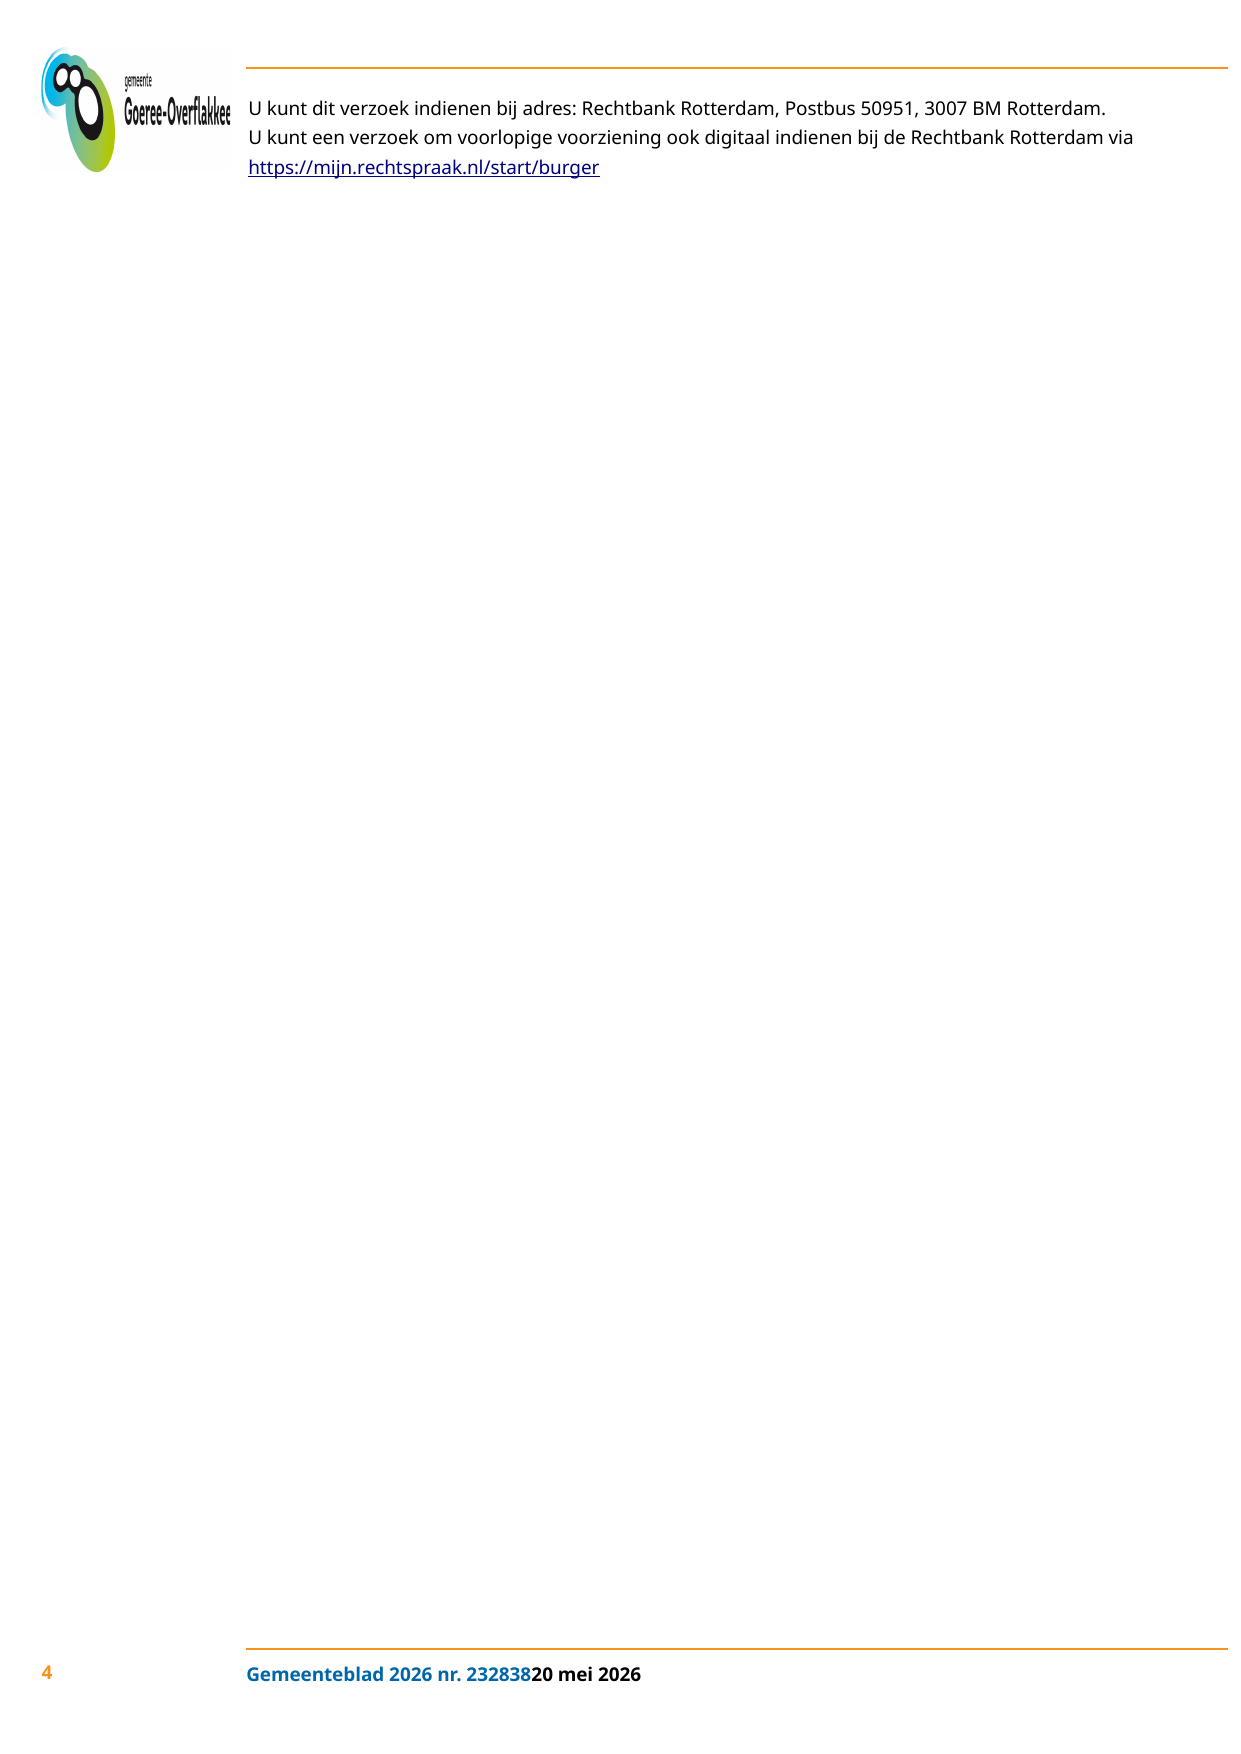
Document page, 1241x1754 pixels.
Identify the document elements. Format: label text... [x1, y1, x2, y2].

text U kunt een verzoek om voorlopige voorziening ook digitaal indienen bij de Rechtbank Rotterdam via https://mijn.rechtspraak.nl/start/burger [248, 124, 1152, 180]
picture [41, 47, 231, 172]
text U kunt dit verzoek indienen bij adres: Rechtbank Rotterdam, Postbus 50951, 3007 BM Rotterdam. [248, 95, 1152, 121]
